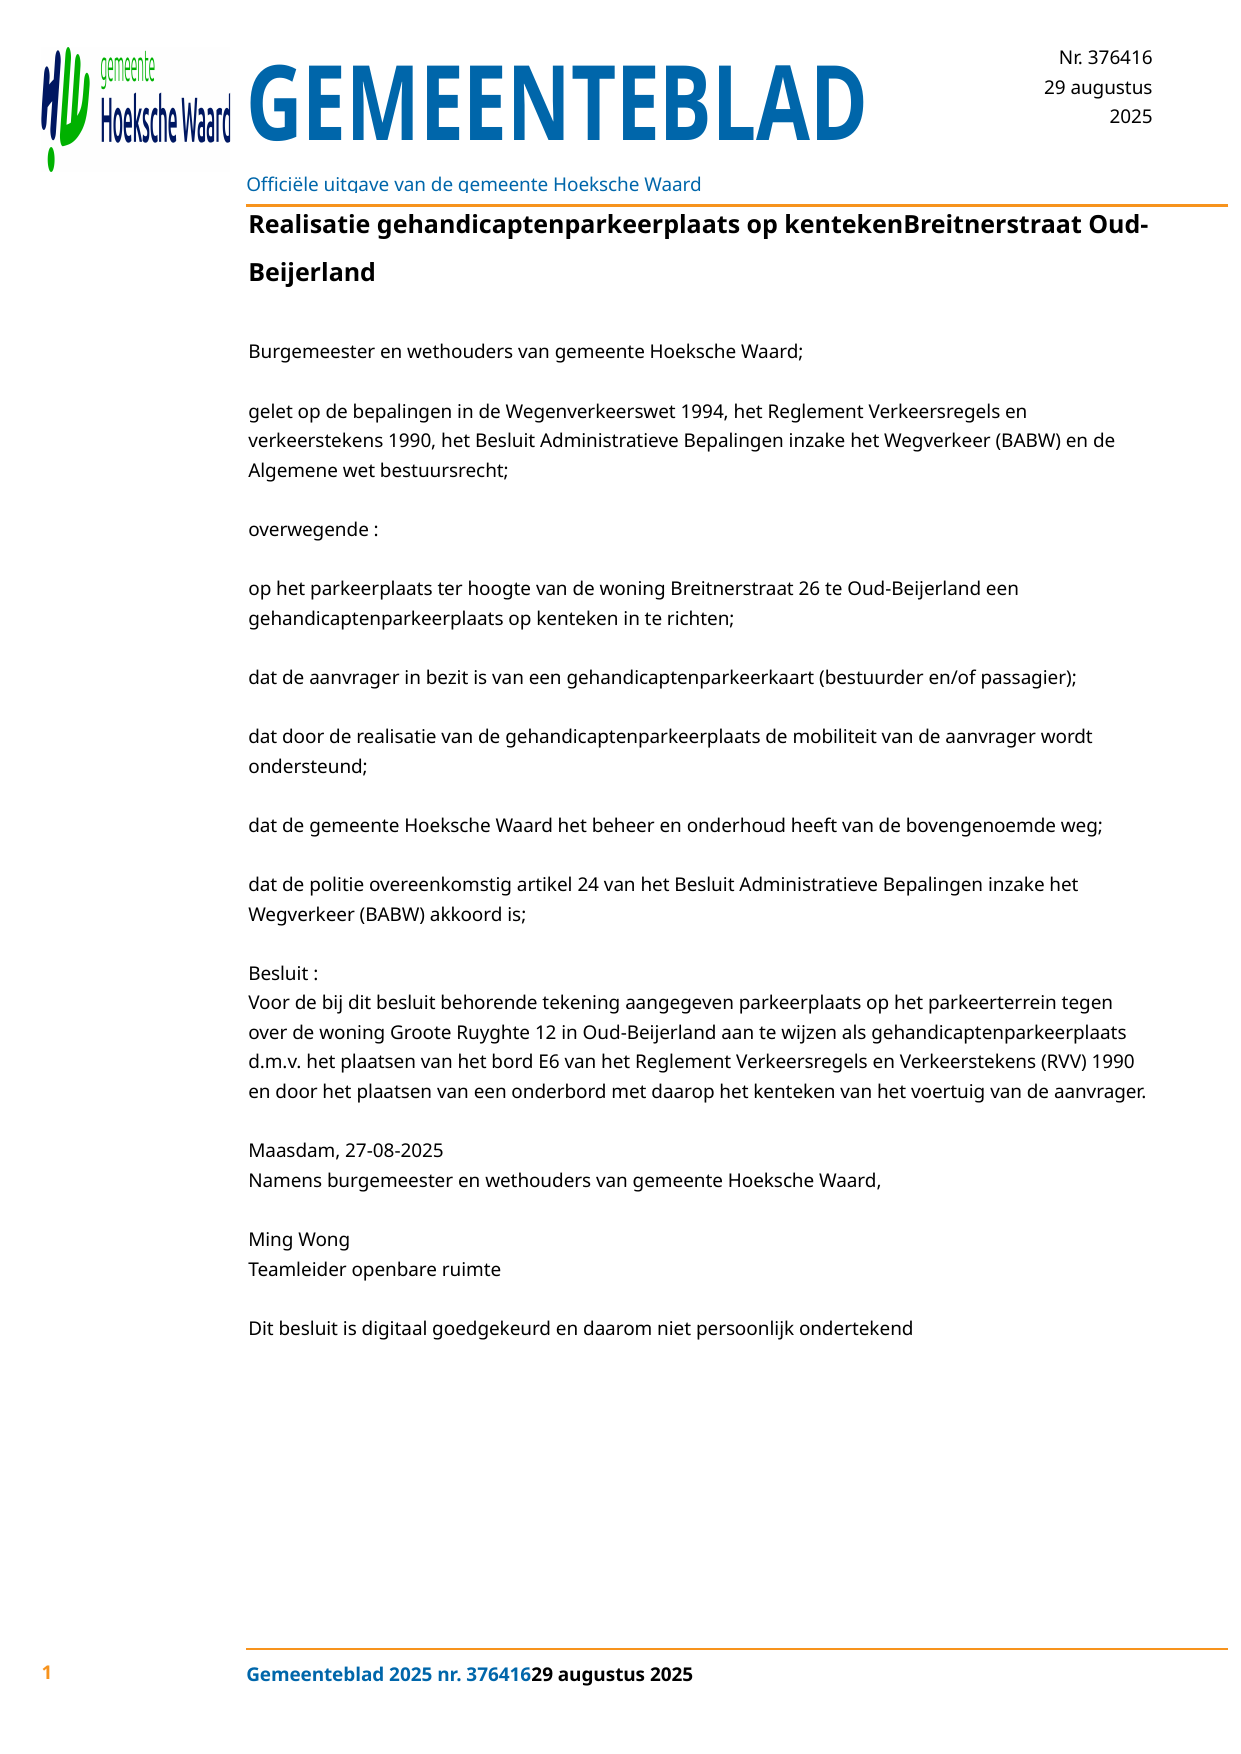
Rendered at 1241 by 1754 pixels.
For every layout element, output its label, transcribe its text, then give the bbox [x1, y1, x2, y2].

text Namens burgemeester en wethouders van gemeente Hoeksche Waard, [248, 1167, 1152, 1193]
text dat de gemeente Hoeksche Waard het beheer en onderhoud heeft van de bovengenoemde weg; [248, 812, 1152, 838]
text gelet op de bepalingen in de Wegenverkeerswet 1994, het Reglement Verkeersregels en verkeerstekens 1990, het Besluit Administratieve Bepalingen inzake het Wegverkeer (BABW) en de Algemene wet bestuursrecht; [248, 398, 1152, 483]
text op het parkeerplaats ter hoogte van de woning Breitnerstraat 26 te Oud-Beijerland een gehandicaptenparkeerplaats op kenteken in te richten; [248, 575, 1152, 631]
text dat de aanvrager in bezit is van een gehandicaptenparkeerkaart (bestuurder en/of passagier); [248, 664, 1152, 690]
text Realisatie gehandicaptenparkeerplaats op kentekenBreitnerstraat Oud-Beijerland [248, 207, 1152, 288]
text Burgemeester en wethouders van gemeente Hoeksche Waard; [248, 339, 1152, 364]
text overwegende : [248, 516, 1152, 542]
text Teamleider openbare ruimte [248, 1256, 1152, 1281]
text Maasdam, 27-08-2025 [248, 1137, 1152, 1163]
text Dit besluit is digitaal goedgekeurd en daarom niet persoonlijk ondertekend [248, 1315, 1152, 1341]
text Ming Wong [248, 1226, 1152, 1252]
text dat door de realisatie van de gehandicaptenparkeerplaats de mobiliteit van de aanvrager wordt ondersteund; [248, 723, 1152, 778]
text Voor de bij dit besluit behorende tekening aangegeven parkeerplaats op het parkeerterrein tegen over de woning Groote Ruyghte 12 in Oud-Beijerland aan te wijzen als gehandicaptenparkeerplaats d.m.v. het plaatsen van het bord E6 van het Reglement Verkeersregels en Verkeerstekens (RVV) 1990 en door het plaatsen van een onderbord met daarop het kenteken van het voertuig van de aanvrager. [248, 989, 1152, 1104]
text Besluit : [248, 960, 1152, 986]
text dat de politie overeenkomstig artikel 24 van het Besluit Administratieve Bepalingen inzake het Wegverkeer (BABW) akkoord is; [248, 871, 1152, 926]
picture [41, 47, 231, 172]
